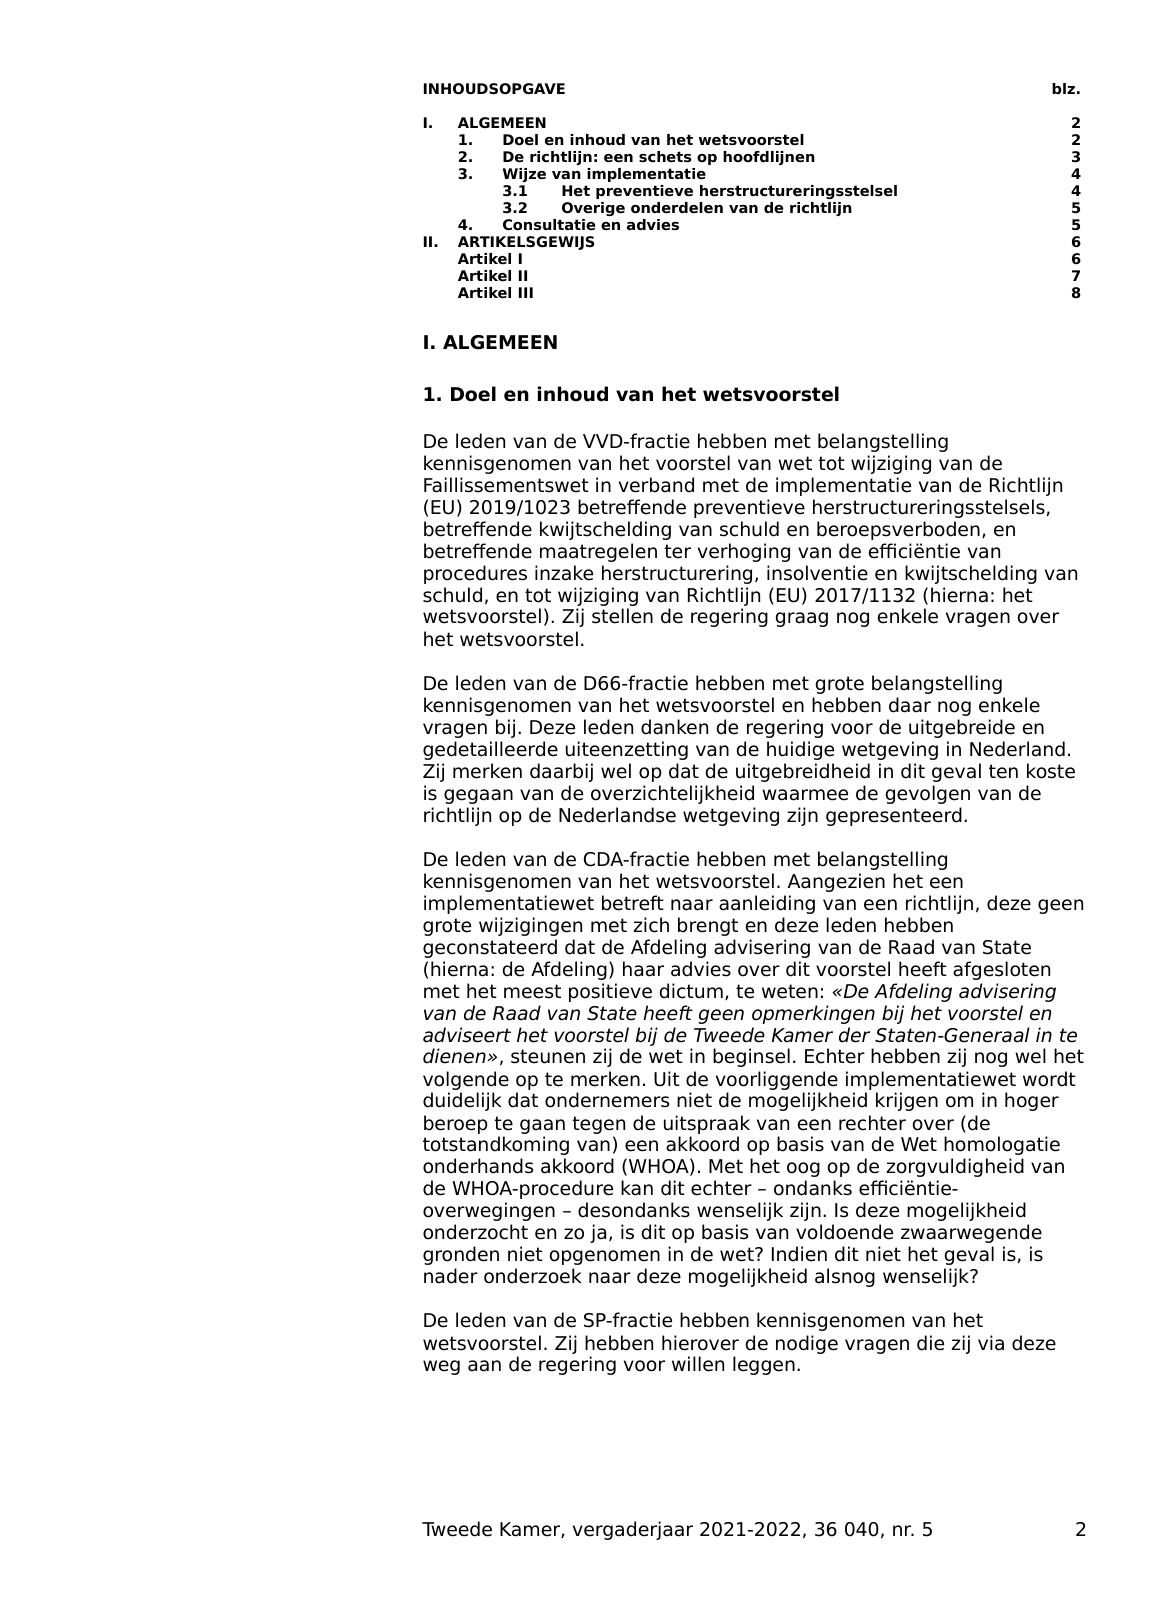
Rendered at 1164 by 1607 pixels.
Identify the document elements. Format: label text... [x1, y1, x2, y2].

table_cell Artikel II [452, 268, 1027, 285]
table_cell [422, 166, 452, 183]
table_cell 5 [1028, 217, 1087, 234]
table_cell 1. [452, 132, 496, 149]
table_cell Doel en inhoud van het wetsvoorstel [496, 132, 1027, 149]
table_cell [422, 98, 452, 115]
table_cell 5 [1028, 200, 1087, 217]
table_cell 2. [452, 149, 496, 166]
table_cell [1028, 98, 1087, 115]
table_cell [422, 285, 452, 302]
table_cell [452, 98, 496, 115]
table_cell 4 [1028, 183, 1087, 200]
table_cell Consultatie en advies [496, 217, 1027, 234]
table_cell 3 [1028, 149, 1087, 166]
text De leden van de D66-fractie hebben met grote belangstelling kennisgenomen van het wetsvoorstel en hebben daar nog enkele vragen bij. Deze leden danken de regering voor de uitgebreide en gedetailleerde uiteenzetting van de huidige wetgeving in Nederland. Zij merken daarbij wel op dat de uitgebreidheid in dit geval ten koste is gegaan van de overzichtelijkheid waarmee de gevolgen van de richtlijn op de Nederlandse wetgeving zijn gepresenteerd. [422, 673, 1087, 826]
table_cell [422, 132, 452, 149]
subtitle I. ALGEMEEN [422, 332, 1087, 354]
table_cell [422, 251, 452, 268]
table_header INHOUDSOPGAVE [422, 81, 1027, 98]
table_header blz. [1028, 81, 1087, 98]
table_cell 6 [1028, 234, 1087, 251]
table_cell Wijze van implementatie [496, 166, 1027, 183]
table_cell ALGEMEEN [452, 115, 1027, 132]
table_cell [555, 98, 1027, 115]
table_cell [452, 183, 496, 200]
table_cell 4. [452, 217, 496, 234]
table_cell Het preventieve herstructureringsstelsel [555, 183, 1027, 200]
table_cell Artikel I [452, 251, 1027, 268]
subtitle 1. Doel en inhoud van het wetsvoorstel [422, 384, 1087, 406]
table_cell [422, 183, 452, 200]
table_cell [452, 200, 496, 217]
table_cell 8 [1028, 285, 1087, 302]
table_cell II. [422, 234, 452, 251]
table_cell Overige onderdelen van de richtlijn [555, 200, 1027, 217]
table_cell I. [422, 115, 452, 132]
table_cell [496, 98, 555, 115]
table_cell 2 [1028, 132, 1087, 149]
table_cell 7 [1028, 268, 1087, 285]
table_cell [422, 149, 452, 166]
text De leden van de CDA-fractie hebben met belangstelling kennisgenomen van het wetsvoorstel. Aangezien het een implementatiewet betreft naar aanleiding van een richtlijn, deze geen grote wijzigingen met zich brengt en deze leden hebben geconstateerd dat de Afdeling advisering van de Raad van State (hierna: de Afdeling) haar advies over dit voorstel heeft afgesloten met het meest positieve dictum, te weten: «De Afdeling advisering van de Raad van State heeft geen opmerkingen bij het voorstel en adviseert het voorstel bij de Tweede Kamer der Staten-Generaal in te dienen», steunen zij de wet in beginsel. Echter hebben zij nog wel het volgende op te merken. Uit de voorliggende implementatiewet wordt duidelijk dat ondernemers niet de mogelijkheid krijgen om in hoger beroep te gaan tegen de uitspraak van een rechter over (de totstandkoming van) een akkoord op basis van de Wet homologatie onderhands akkoord (WHOA). Met het oog op de zorgvuldigheid van de WHOA-procedure kan dit echter – ondanks efficiëntie-overwegingen – desondanks wenselijk zijn. Is deze mogelijkheid onderzocht en zo ja, is dit op basis van voldoende zwaarwegende gronden niet opgenomen in de wet? Indien dit niet het geval is, is nader onderzoek naar deze mogelijkheid alsnog wenselijk? [422, 849, 1087, 1288]
table_cell 6 [1028, 251, 1087, 268]
table_cell 2 [1028, 115, 1087, 132]
table_cell [422, 200, 452, 217]
table_cell ARTIKELSGEWIJS [452, 234, 1027, 251]
table_cell 4 [1028, 166, 1087, 183]
table_cell 3.2 [496, 200, 555, 217]
table_cell 3. [452, 166, 496, 183]
table_cell [422, 217, 452, 234]
table_cell Artikel III [452, 285, 1027, 302]
text De leden van de SP-fractie hebben kennisgenomen van het wetsvoorstel. Zij hebben hierover de nodige vragen die zij via deze weg aan de regering voor willen leggen. [422, 1310, 1087, 1376]
table_cell De richtlijn: een schets op hoofdlijnen [496, 149, 1027, 166]
text De leden van de VVD-fractie hebben met belangstelling kennisgenomen van het voorstel van wet tot wijziging van de Faillissementswet in verband met de implementatie van de Richtlijn (EU) 2019/1023 betreffende preventieve herstructureringsstelsels, betreffende kwijtschelding van schuld en beroepsverboden, en betreffende maatregelen ter verhoging van de efficiëntie van procedures inzake herstructurering, insolventie en kwijtschelding van schuld, en tot wijziging van Richtlijn (EU) 2017/1132 (hierna: het wetsvoorstel). Zij stellen de regering graag nog enkele vragen over het wetsvoorstel. [422, 431, 1087, 650]
table_cell 3.1 [496, 183, 555, 200]
table_cell [422, 268, 452, 285]
